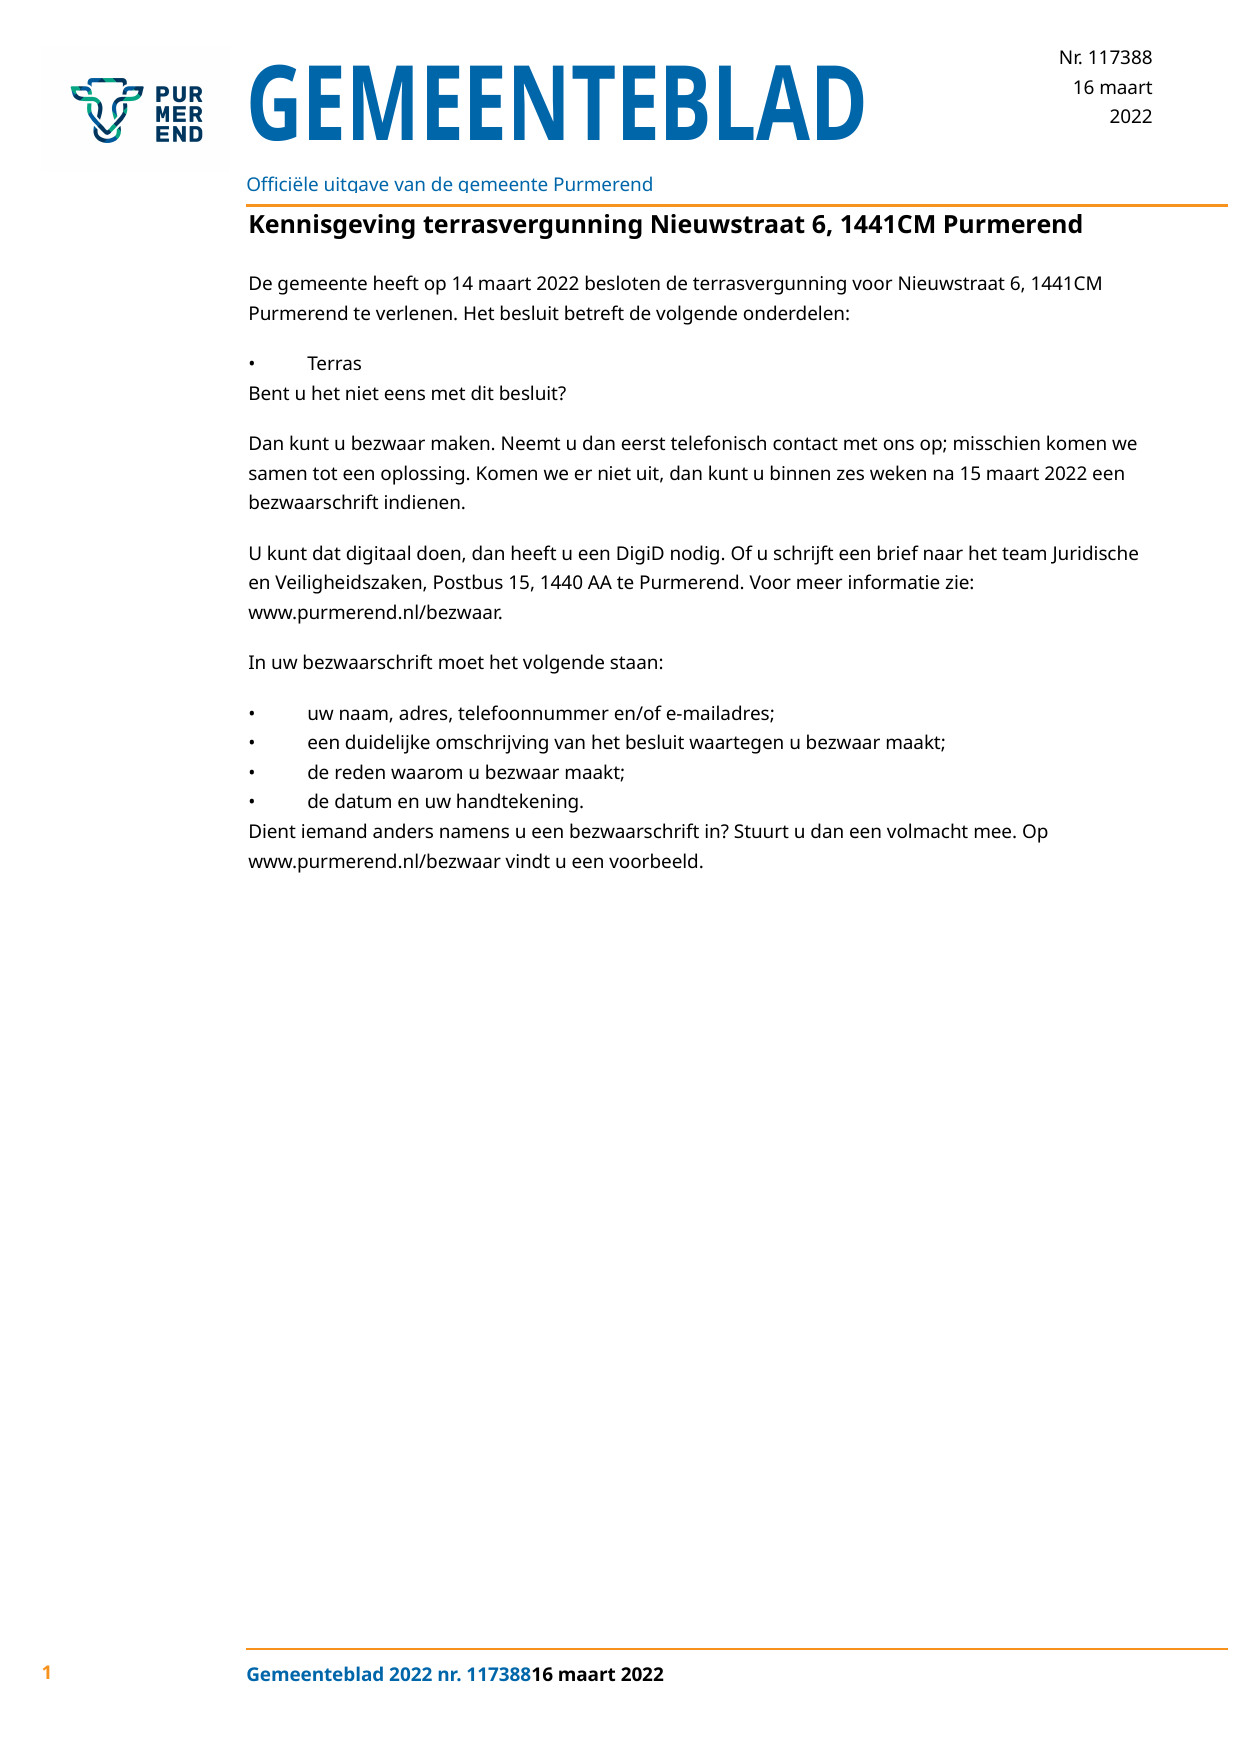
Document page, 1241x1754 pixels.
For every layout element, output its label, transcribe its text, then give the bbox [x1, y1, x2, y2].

list Terras [248, 350, 1152, 376]
text Dient iemand anders namens u een bezwaarschrift in? Stuurt u dan een volmacht mee. Op www.purmerend.nl/bezwaar vindt u een voorbeeld. [248, 818, 1152, 873]
list de datum en uw handtekening. [248, 789, 1152, 814]
text Dan kunt u bezwaar maken. Neemt u dan eerst telefonisch contact met ons op; misschien komen we samen tot een oplossing. Komen we er niet uit, dan kunt u binnen zes weken na 15 maart 2022 een bezwaarschrift indienen. [248, 430, 1152, 515]
text U kunt dat digitaal doen, dan heeft u een DigiD nodig. Of u schrijft een brief naar het team Juridische en Veiligheidszaken, Postbus 15, 1440 AA te Purmerend. Voor meer informatie zie: www.purmerend.nl/bezwaar. [248, 540, 1152, 625]
picture [41, 47, 231, 172]
list de reden waarom u bezwaar maakt; [248, 759, 1152, 785]
text Kennisgeving terrasvergunning Nieuwstraat 6, 1441CM Purmerend [248, 207, 1152, 241]
text De gemeente heeft op 14 maart 2022 besloten de terrasvergunning voor Nieuwstraat 6, 1441CM Purmerend te verlenen. Het besluit betreft de volgende onderdelen: [248, 270, 1152, 326]
list uw naam, adres, telefoonnummer en/of e-mailadres; [248, 700, 1152, 726]
text Bent u het niet eens met dit besluit? [248, 380, 1152, 406]
text In uw bezwaarschrift moet het volgende staan: [248, 649, 1152, 675]
list een duidelijke omschrijving van het besluit waartegen u bezwaar maakt; [248, 729, 1152, 755]
